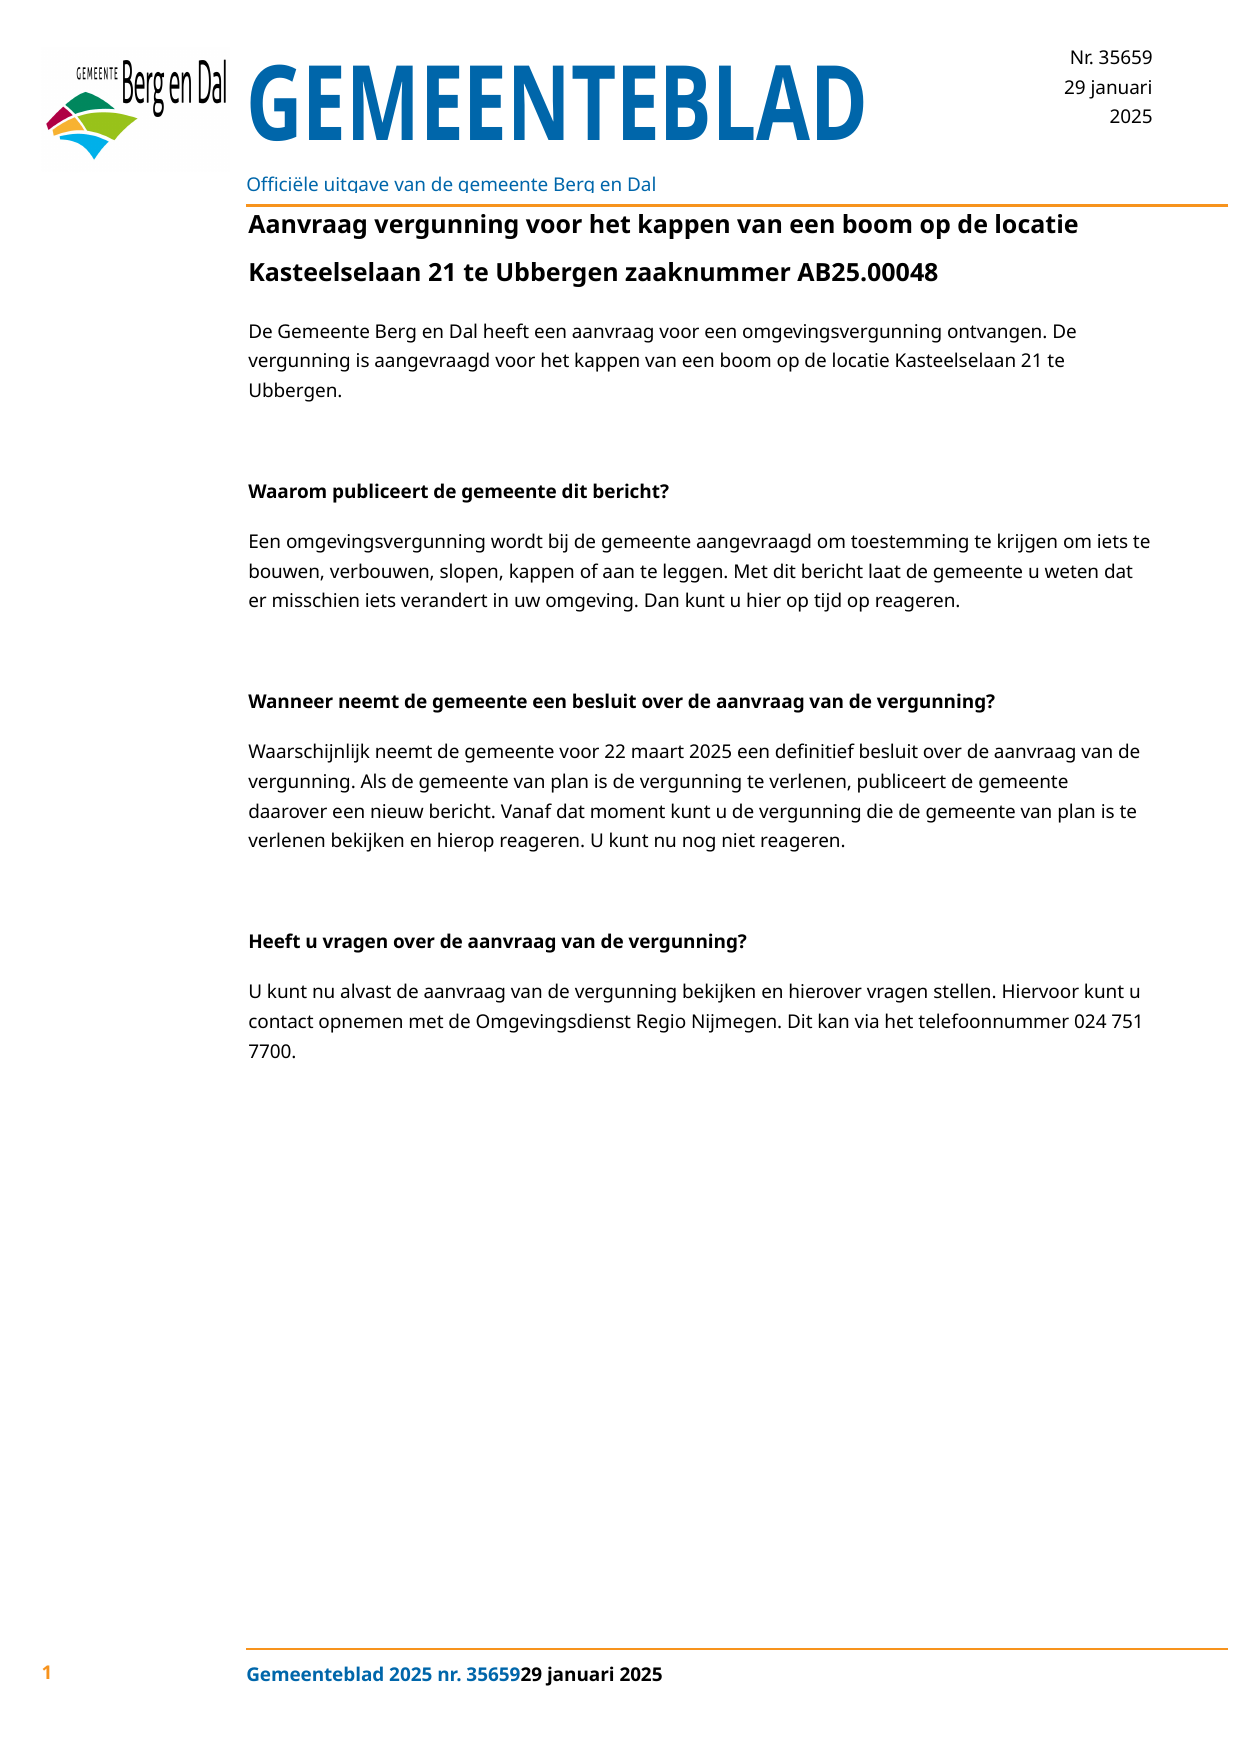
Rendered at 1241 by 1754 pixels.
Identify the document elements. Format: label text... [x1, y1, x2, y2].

text De Gemeente Berg en Dal heeft een aanvraag voor een omgevingsvergunning ontvangen. De vergunning is aangevraagd voor het kappen van een boom op de locatie Kasteelselaan 21 te Ubbergen. [248, 318, 1152, 403]
picture [41, 47, 231, 172]
text Waarschijnlijk neemt de gemeente voor 22 maart 2025 een definitief besluit over de aanvraag van de vergunning. Als de gemeente van plan is de vergunning te verlenen, publiceert de gemeente daarover een nieuw bericht. Vanaf dat moment kunt u de vergunning die de gemeente van plan is te verlenen bekijken en hierop reageren. U kunt nu nog niet reageren. [248, 739, 1152, 853]
text U kunt nu alvast de aanvraag van de vergunning bekijken en hierover vragen stellen. Hiervoor kunt u contact opnemen met de Omgevingsdienst Regio Nijmegen. Dit kan via het telefoonnummer 024 751 7700. [248, 979, 1152, 1064]
text Een omgevingsvergunning wordt bij de gemeente aangevraagd om toestemming te krijgen om iets te bouwen, verbouwen, slopen, kappen of aan te leggen. Met dit bericht laat de gemeente u weten dat er misschien iets verandert in uw omgeving. Dan kunt u hier op tijd op reageren. [248, 528, 1152, 613]
text Aanvraag vergunning voor het kappen van een boom op de locatie Kasteelselaan 21 te Ubbergen zaaknummer AB25.00048 [248, 207, 1152, 288]
text Wanneer neemt de gemeente een besluit over de aanvraag van de vergunning? [248, 688, 1152, 714]
text Waarom publiceert de gemeente dit bericht? [248, 478, 1152, 504]
text Heeft u vragen over de aanvraag van de vergunning? [248, 928, 1152, 954]
